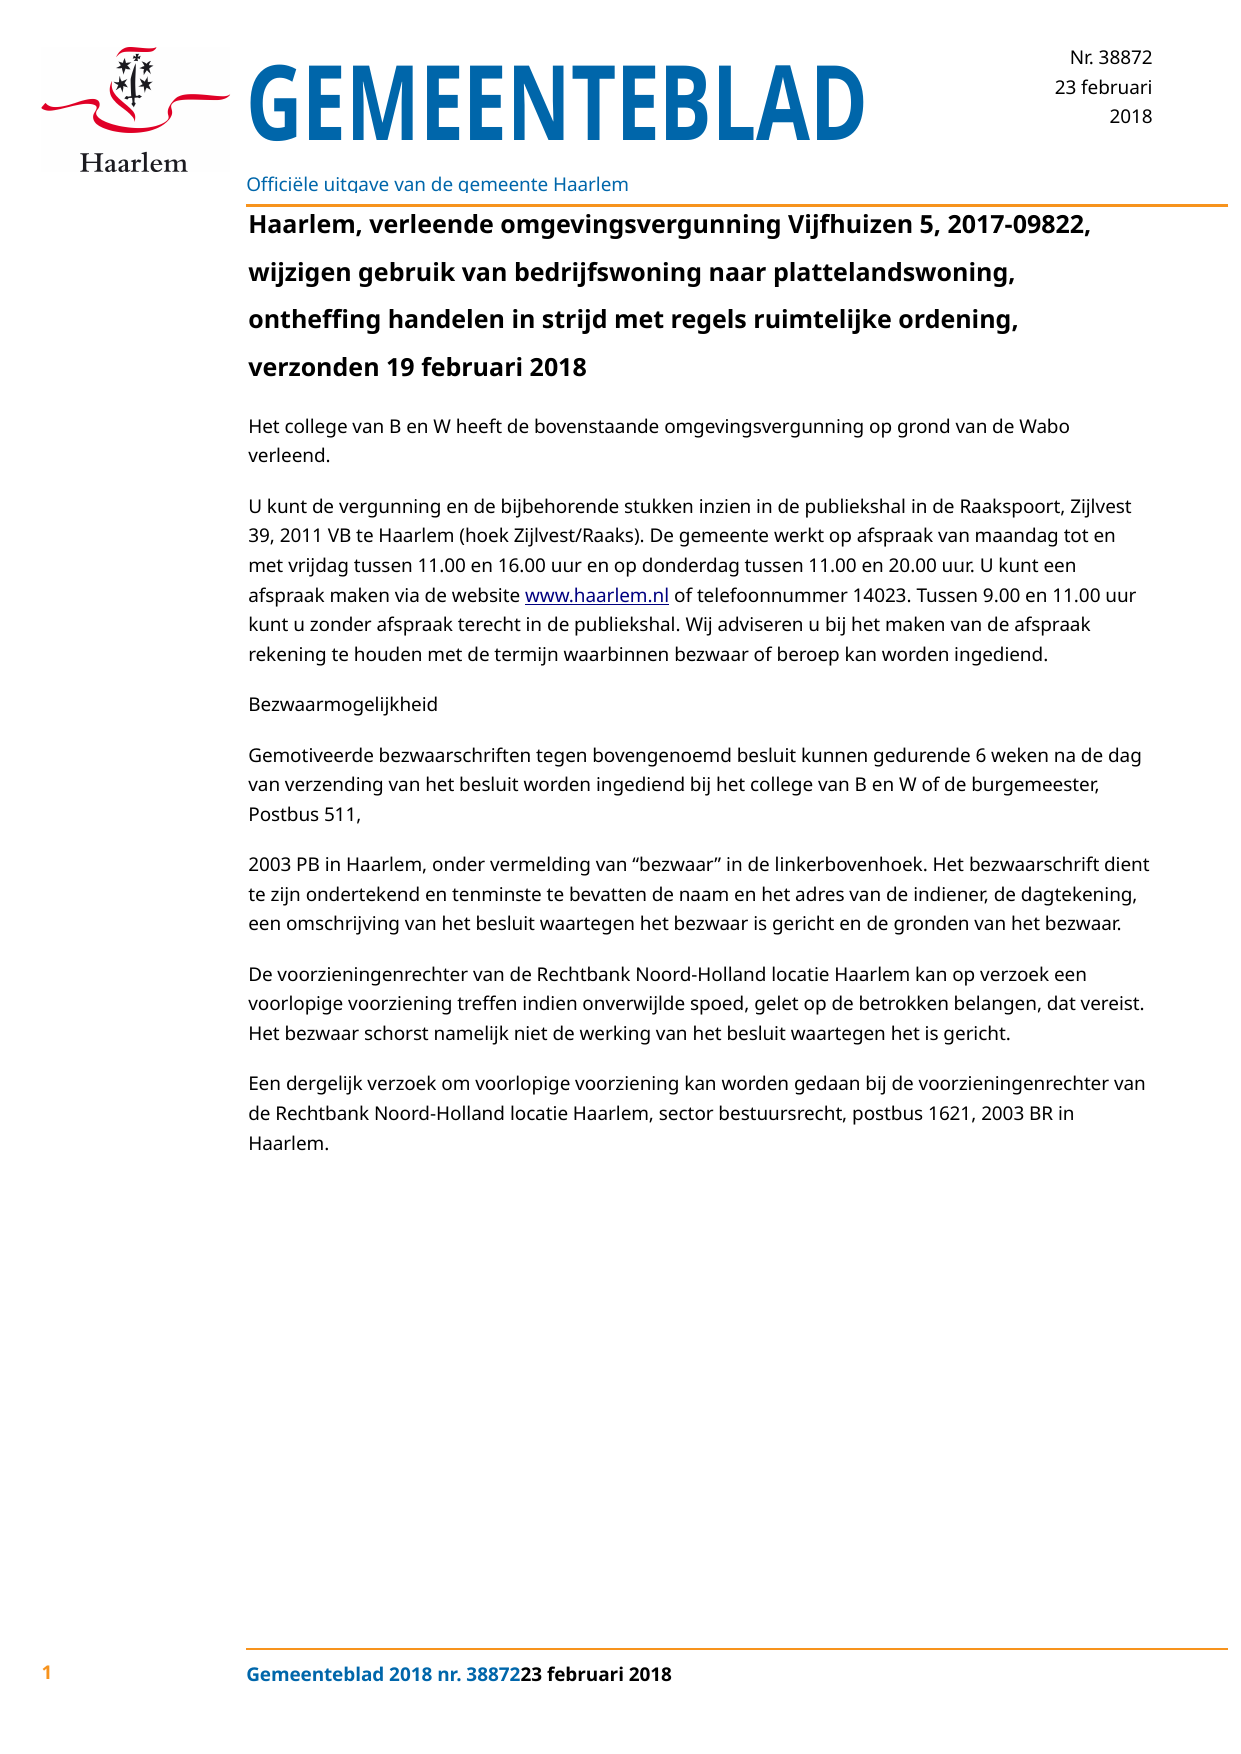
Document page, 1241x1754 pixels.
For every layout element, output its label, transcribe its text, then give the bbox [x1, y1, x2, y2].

text 2003 PB in Haarlem, onder vermelding van “bezwaar” in de linkerbovenhoek. Het bezwaarschrift dient te zijn ondertekend en tenminste te bevatten de naam en het adres van de indiener, de dagtekening, een omschrijving van het besluit waartegen het bezwaar is gericht en de gronden van het bezwaar. [248, 851, 1152, 936]
text Bezwaarmogelijkheid [248, 691, 1152, 717]
text Gemotiveerde bezwaarschriften tegen bovengenoemd besluit kunnen gedurende 6 weken na de dag van verzending van het besluit worden ingediend bij het college van B en W of de burgemeester, Postbus 511, [248, 742, 1152, 827]
picture [41, 47, 231, 172]
text Een dergelijk verzoek om voorlopige voorziening kan worden gedaan bij de voorzieningenrechter van de Rechtbank Noord-Holland locatie Haarlem, sector bestuursrecht, postbus 1621, 2003 BR in Haarlem. [248, 1071, 1152, 1156]
text Het college van B en W heeft de bovenstaande omgevingsvergunning op grond van de Wabo verleend. [248, 413, 1152, 468]
text U kunt de vergunning en de bijbehorende stukken inzien in de publiekshal in de Raakspoort, Zijlvest 39, 2011 VB te Haarlem (hoek Zijlvest/Raaks). De gemeente werkt op afspraak van maandag tot en met vrijdag tussen 11.00 en 16.00 uur en op donderdag tussen 11.00 en 20.00 uur. U kunt een afspraak maken via de website www.haarlem.nl of telefoonnummer 14023. Tussen 9.00 en 11.00 uur kunt u zonder afspraak terecht in de publiekshal. Wij adviseren u bij het maken van de afspraak rekening te houden met de termijn waarbinnen bezwaar of beroep kan worden ingediend. [248, 493, 1152, 667]
text De voorzieningenrechter van de Rechtbank Noord-Holland locatie Haarlem kan op verzoek een voorlopige voorziening treffen indien onverwijlde spoed, gelet op de betrokken belangen, dat vereist. Het bezwaar schorst namelijk niet de werking van het besluit waartegen het is gericht. [248, 961, 1152, 1046]
text Haarlem, verleende omgevingsvergunning Vijfhuizen 5, 2017-09822, wijzigen gebruik van bedrijfswoning naar plattelandswoning, ontheffing handelen in strijd met regels ruimtelijke ordening, verzonden 19 februari 2018 [248, 207, 1152, 384]
